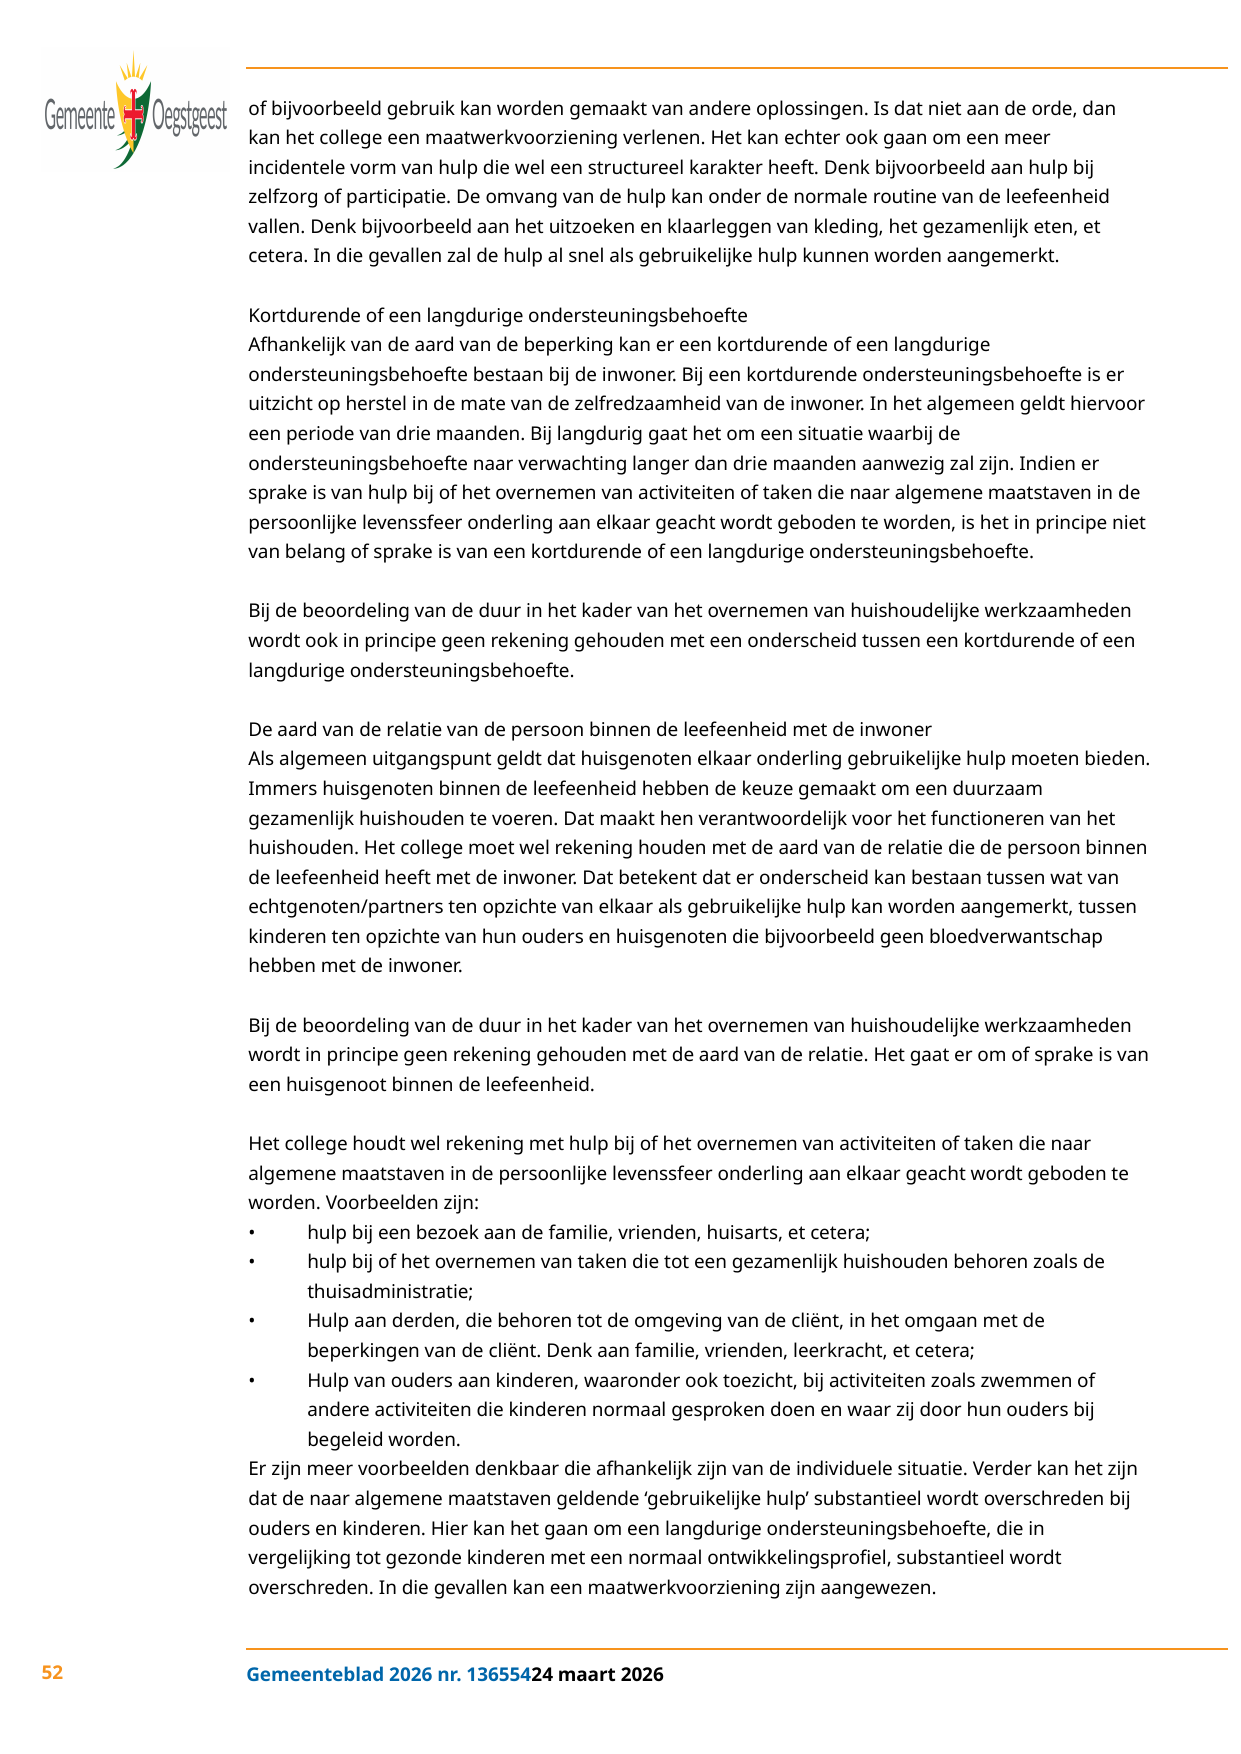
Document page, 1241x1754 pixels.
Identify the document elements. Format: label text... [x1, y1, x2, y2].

list hulp bij of het overnemen van taken die tot een gezamenlijk huishouden behoren zoals de thuisadministratie; [248, 1248, 1152, 1304]
text Afhankelijk van de aard van de beperking kan er een kortdurende of een langdurige ondersteuningsbehoefte bestaan bij de inwoner. Bij een kortdurende ondersteuningsbehoefte is er uitzicht op herstel in de mate van de zelfredzaamheid van de inwoner. In het algemeen geldt hiervoor een periode van drie maanden. Bij langdurig gaat het om een situatie waarbij de ondersteuningsbehoefte naar verwachting langer dan drie maanden aanwezig zal zijn. Indien er sprake is van hulp bij of het overnemen van activiteiten of taken die naar algemene maatstaven in de persoonlijke levenssfeer onderling aan elkaar geacht wordt geboden te worden, is het in principe niet van belang of sprake is van een kortdurende of een langdurige ondersteuningsbehoefte. [248, 331, 1152, 564]
list Hulp van ouders aan kinderen, waaronder ook toezicht, bij activiteiten zoals zwemmen of andere activiteiten die kinderen normaal gesproken doen en waar zij door hun ouders bij begeleid worden. [248, 1367, 1152, 1452]
text Bij de beoordeling van de duur in het kader van het overnemen van huishoudelijke werkzaamheden wordt ook in principe geen rekening gehouden met een onderscheid tussen een kortdurende of een langdurige ondersteuningsbehoefte. [248, 598, 1152, 683]
text Het college houdt wel rekening met hulp bij of het overnemen van activiteiten of taken die naar algemene maatstaven in de persoonlijke levenssfeer onderling aan elkaar geacht wordt geboden te worden. Voorbeelden zijn: [248, 1130, 1152, 1215]
text De aard van de relatie van de persoon binnen de leefeenheid met de inwoner [248, 716, 1152, 742]
picture [41, 47, 231, 172]
text Er zijn meer voorbeelden denkbaar die afhankelijk zijn van de individuele situatie. Verder kan het zijn dat de naar algemene maatstaven geldende ‘gebruikelijke hulp’ substantieel wordt overschreden bij ouders en kinderen. Hier kan het gaan om een langdurige ondersteuningsbehoefte, die in vergelijking tot gezonde kinderen met een normaal ontwikkelingsprofiel, substantieel wordt overschreden. In die gevallen kan een maatwerkvoorziening zijn aangewezen. [248, 1456, 1152, 1600]
list Hulp aan derden, die behoren tot de omgeving van de cliënt, in het omgaan met de beperkingen van de cliënt. Denk aan familie, vrienden, leerkracht, et cetera; [248, 1308, 1152, 1363]
list hulp bij een bezoek aan de familie, vrienden, huisarts, et cetera; [248, 1219, 1152, 1245]
text of bijvoorbeeld gebruik kan worden gemaakt van andere oplossingen. Is dat niet aan de orde, dan kan het college een maatwerkvoorziening verlenen. Het kan echter ook gaan om een meer incidentele vorm van hulp die wel een structureel karakter heeft. Denk bijvoorbeeld aan hulp bij zelfzorg of participatie. De omvang van de hulp kan onder de normale routine van de leefeenheid vallen. Denk bijvoorbeeld aan het uitzoeken en klaarleggen van kleding, het gezamenlijk eten, et cetera. In die gevallen zal de hulp al snel als gebruikelijke hulp kunnen worden aangemerkt. [248, 95, 1152, 268]
text Kortdurende of een langdurige ondersteuningsbehoefte [248, 302, 1152, 328]
text Bij de beoordeling van de duur in het kader van het overnemen van huishoudelijke werkzaamheden wordt in principe geen rekening gehouden met de aard van de relatie. Het gaat er om of sprake is van een huisgenoot binnen de leefeenheid. [248, 1012, 1152, 1097]
text Als algemeen uitgangspunt geldt dat huisgenoten elkaar onderling gebruikelijke hulp moeten bieden. Immers huisgenoten binnen de leefeenheid hebben de keuze gemaakt om een duurzaam gezamenlijk huishouden te voeren. Dat maakt hen verantwoordelijk voor het functioneren van het huishouden. Het college moet wel rekening houden met de aard van de relatie die de persoon binnen de leefeenheid heeft met de inwoner. Dat betekent dat er onderscheid kan bestaan tussen wat van echtgenoten/partners ten opzichte van elkaar als gebruikelijke hulp kan worden aangemerkt, tussen kinderen ten opzichte van hun ouders en huisgenoten die bijvoorbeeld geen bloedverwantschap hebben met de inwoner. [248, 746, 1152, 978]
